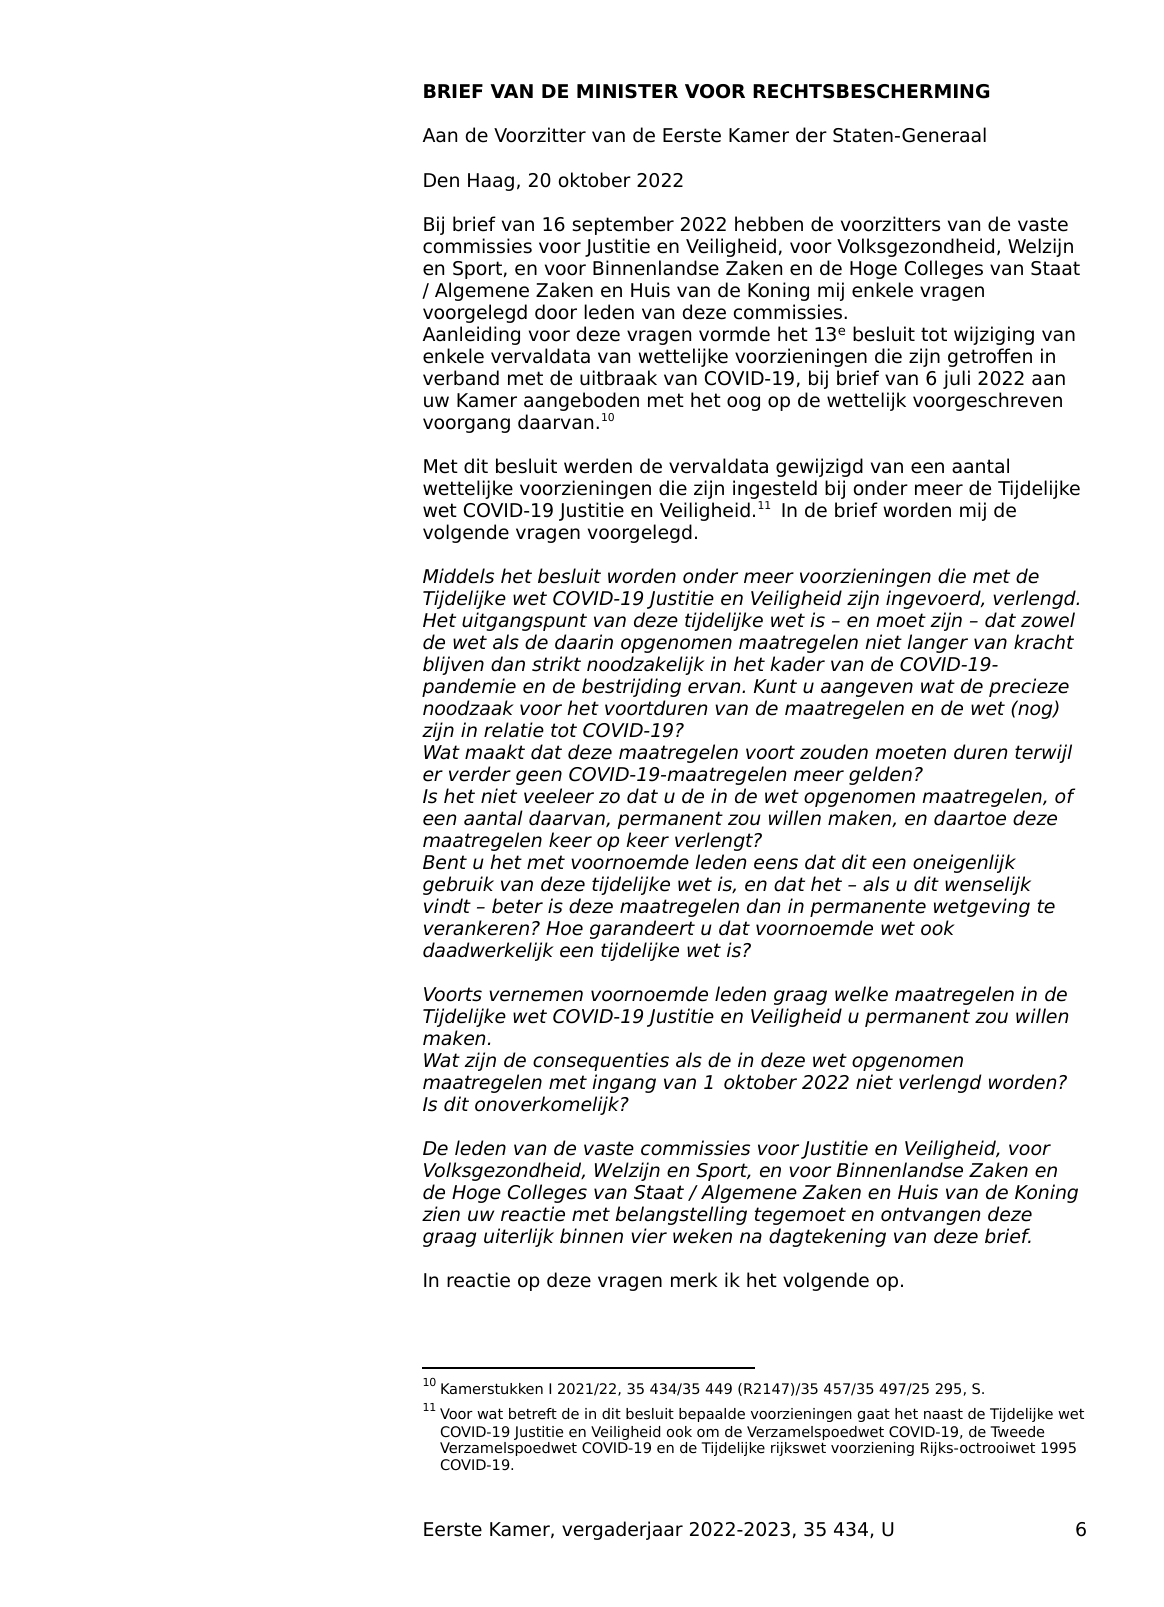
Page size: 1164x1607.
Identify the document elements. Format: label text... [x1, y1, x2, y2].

text Met dit besluit werden de vervaldata gewijzigd van een aantal wettelijke voorzieningen die zijn ingesteld bij onder meer de Tijdelijke wet COVID-19 Justitie en Veiligheid. In de brief worden mij de volgende vragen voorgelegd. [422, 456, 1087, 544]
text Middels het besluit worden onder meer voorzieningen die met de Tijdelijke wet COVID-19 Justitie en Veiligheid zijn ingevoerd, verlengd. Het uitgangspunt van deze tijdelijke wet is – en moet zijn – dat zowel de wet als de daarin opgenomen maatregelen niet langer van kracht blijven dan strikt noodzakelijk in het kader van de COVID-19-pandemie en de bestrijding ervan. Kunt u aangeven wat de precieze noodzaak voor het voortduren van de maatregelen en de wet (nog) zijn in relatie tot COVID-19? [422, 566, 1087, 742]
text In reactie op deze vragen merk ik het volgende op. [422, 1270, 1087, 1292]
subtitle BRIEF VAN DE MINISTER VOOR RECHTSBESCHERMING [422, 81, 1087, 103]
text Wat zijn de consequenties als de in deze wet opgenomen maatregelen met ingang van 1 oktober 2022 niet verlengd worden? Is dit onoverkomelijk? [422, 1049, 1087, 1116]
text Is het niet veeleer zo dat u de in de wet opgenomen maatregelen, of een aantal daarvan, permanent zou willen maken, en daartoe deze maatregelen keer op keer verlengt? [422, 786, 1087, 852]
text Kamerstukken I 2021/22, 35 434/35 449 (R2147)/35 457/35 497/25 295, S. [422, 1377, 1087, 1399]
text Voorts vernemen voornoemde leden graag welke maatregelen in de Tijdelijke wet COVID-19 Justitie en Veiligheid u permanent zou willen maken. [422, 984, 1087, 1049]
text De leden van de vaste commissies voor Justitie en Veiligheid, voor Volksgezondheid, Welzijn en Sport, en voor Binnenlandse Zaken en de Hoge Colleges van Staat / Algemene Zaken en Huis van de Koning zien uw reactie met belangstelling tegemoet en ontvangen deze graag uiterlijk binnen vier weken na dagtekening van deze brief. [422, 1138, 1087, 1248]
text Bent u het met voornoemde leden eens dat dit een oneigenlijk gebruik van deze tijdelijke wet is, en dat het – als u dit wenselijk vindt – beter is deze maatregelen dan in permanente wetgeving te verankeren? Hoe garandeert u dat voornoemde wet ook daadwerkelijk een tijdelijke wet is? [422, 852, 1087, 961]
text Den Haag, 20 oktober 2022 [422, 169, 1087, 192]
text Wat maakt dat deze maatregelen voort zouden moeten duren terwijl er verder geen COVID-19-maatregelen meer gelden? [422, 742, 1087, 786]
text Voor wat betreft de in dit besluit bepaalde voorzieningen gaat het naast de Tijdelijke wet COVID-19 Justitie en Veiligheid ook om de Verzamelspoedwet COVID-19, de Tweede Verzamelspoedwet COVID-19 en de Tijdelijke rijkswet voorziening Rijks-octrooiwet 1995 COVID-19. [422, 1402, 1087, 1474]
text Aanleiding voor deze vragen vormde het 13e besluit tot wijziging van enkele vervaldata van wettelijke voorzieningen die zijn getroffen in verband met de uitbraak van COVID-19, bij brief van 6 juli 2022 aan uw Kamer aangeboden met het oog op de wettelijk voorgeschreven voorgang daarvan. [422, 324, 1087, 433]
text Bij brief van 16 september 2022 hebben de voorzitters van de vaste commissies voor Justitie en Veiligheid, voor Volksgezondheid, Welzijn en Sport, en voor Binnenlandse Zaken en de Hoge Colleges van Staat / Algemene Zaken en Huis van de Koning mij enkele vragen voorgelegd door leden van deze commissies. [422, 214, 1087, 324]
text Aan de Voorzitter van de Eerste Kamer der Staten-Generaal [422, 125, 1087, 147]
